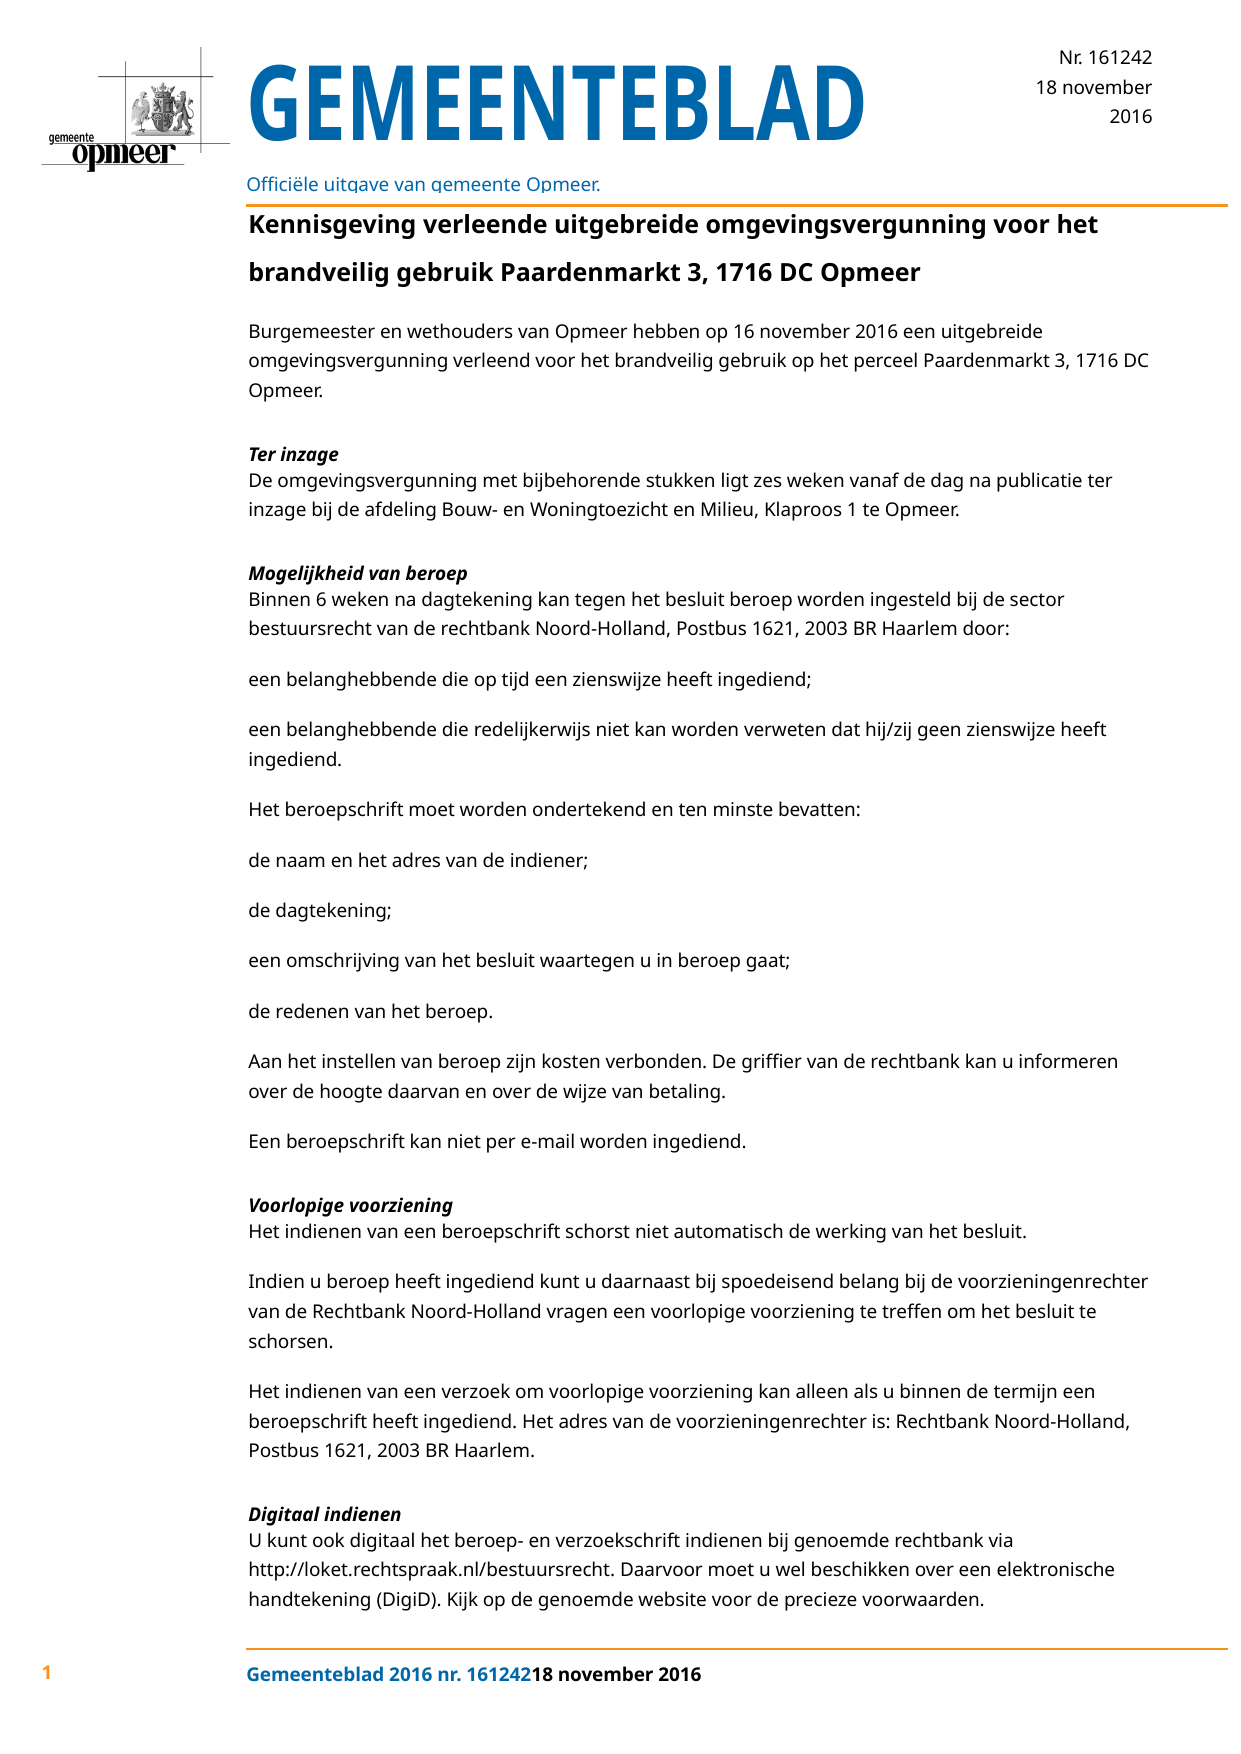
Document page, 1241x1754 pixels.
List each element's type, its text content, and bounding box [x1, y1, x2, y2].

text de dagtekening; [248, 897, 1152, 923]
text een belanghebbende die op tijd een zienswijze heeft ingediend; [248, 666, 1152, 692]
text Binnen 6 weken na dagtekening kan tegen het besluit beroep worden ingesteld bij de sector bestuursrecht van de rechtbank Noord-Holland, Postbus 1621, 2003 BR Haarlem door: [248, 586, 1152, 641]
text Kennisgeving verleende uitgebreide omgevingsvergunning voor het brandveilig gebruik Paardenmarkt 3, 1716 DC Opmeer [248, 207, 1152, 288]
text Een beroepschrift kan niet per e-mail worden ingediend. [248, 1128, 1152, 1154]
text Burgemeester en wethouders van Opmeer hebben op 16 november 2016 een uitgebreide omgevingsvergunning verleend voor het brandveilig gebruik op het perceel Paardenmarkt 3, 1716 DC Opmeer. [248, 318, 1152, 403]
text de naam en het adres van de indiener; [248, 847, 1152, 873]
text Voorlopige voorziening [248, 1192, 1152, 1218]
picture [41, 47, 231, 172]
text Het beroepschrift moet worden ondertekend en ten minste bevatten: [248, 796, 1152, 822]
text Ter inzage [248, 441, 1152, 467]
text een omschrijving van het besluit waartegen u in beroep gaat; [248, 948, 1152, 973]
text Mogelijkheid van beroep [248, 560, 1152, 586]
text De omgevingsvergunning met bijbehorende stukken ligt zes weken vanaf de dag na publicatie ter inzage bij de afdeling Bouw- en Woningtoezicht en Milieu, Klaproos 1 te Opmeer. [248, 467, 1152, 522]
text Indien u beroep heeft ingediend kunt u daarnaast bij spoedeisend belang bij de voorzieningenrechter van de Rechtbank Noord-Holland vragen een voorlopige voorziening te treffen om het besluit te schorsen. [248, 1269, 1152, 1353]
text de redenen van het beroep. [248, 998, 1152, 1024]
text Het indienen van een verzoek om voorlopige voorziening kan alleen als u binnen de termijn een beroepschrift heeft ingediend. Het adres van de voorzieningenrechter is: Rechtbank Noord-Holland, Postbus 1621, 2003 BR Haarlem. [248, 1378, 1152, 1463]
text Het indienen van een beroepschrift schorst niet automatisch de werking van het besluit. [248, 1218, 1152, 1244]
text Digitaal indienen [248, 1501, 1152, 1527]
text Aan het instellen van beroep zijn kosten verbonden. De griffier van de rechtbank kan u informeren over de hoogte daarvan en over de wijze van betaling. [248, 1048, 1152, 1104]
text U kunt ook digitaal het beroep- en verzoekschrift indienen bij genoemde rechtbank via http://loket.rechtspraak.nl/bestuursrecht. Daarvoor moet u wel beschikken over een elektronische handtekening (DigiD). Kijk op de genoemde website voor de precieze voorwaarden. [248, 1527, 1152, 1612]
text een belanghebbende die redelijkerwijs niet kan worden verweten dat hij/zij geen zienswijze heeft ingediend. [248, 716, 1152, 772]
